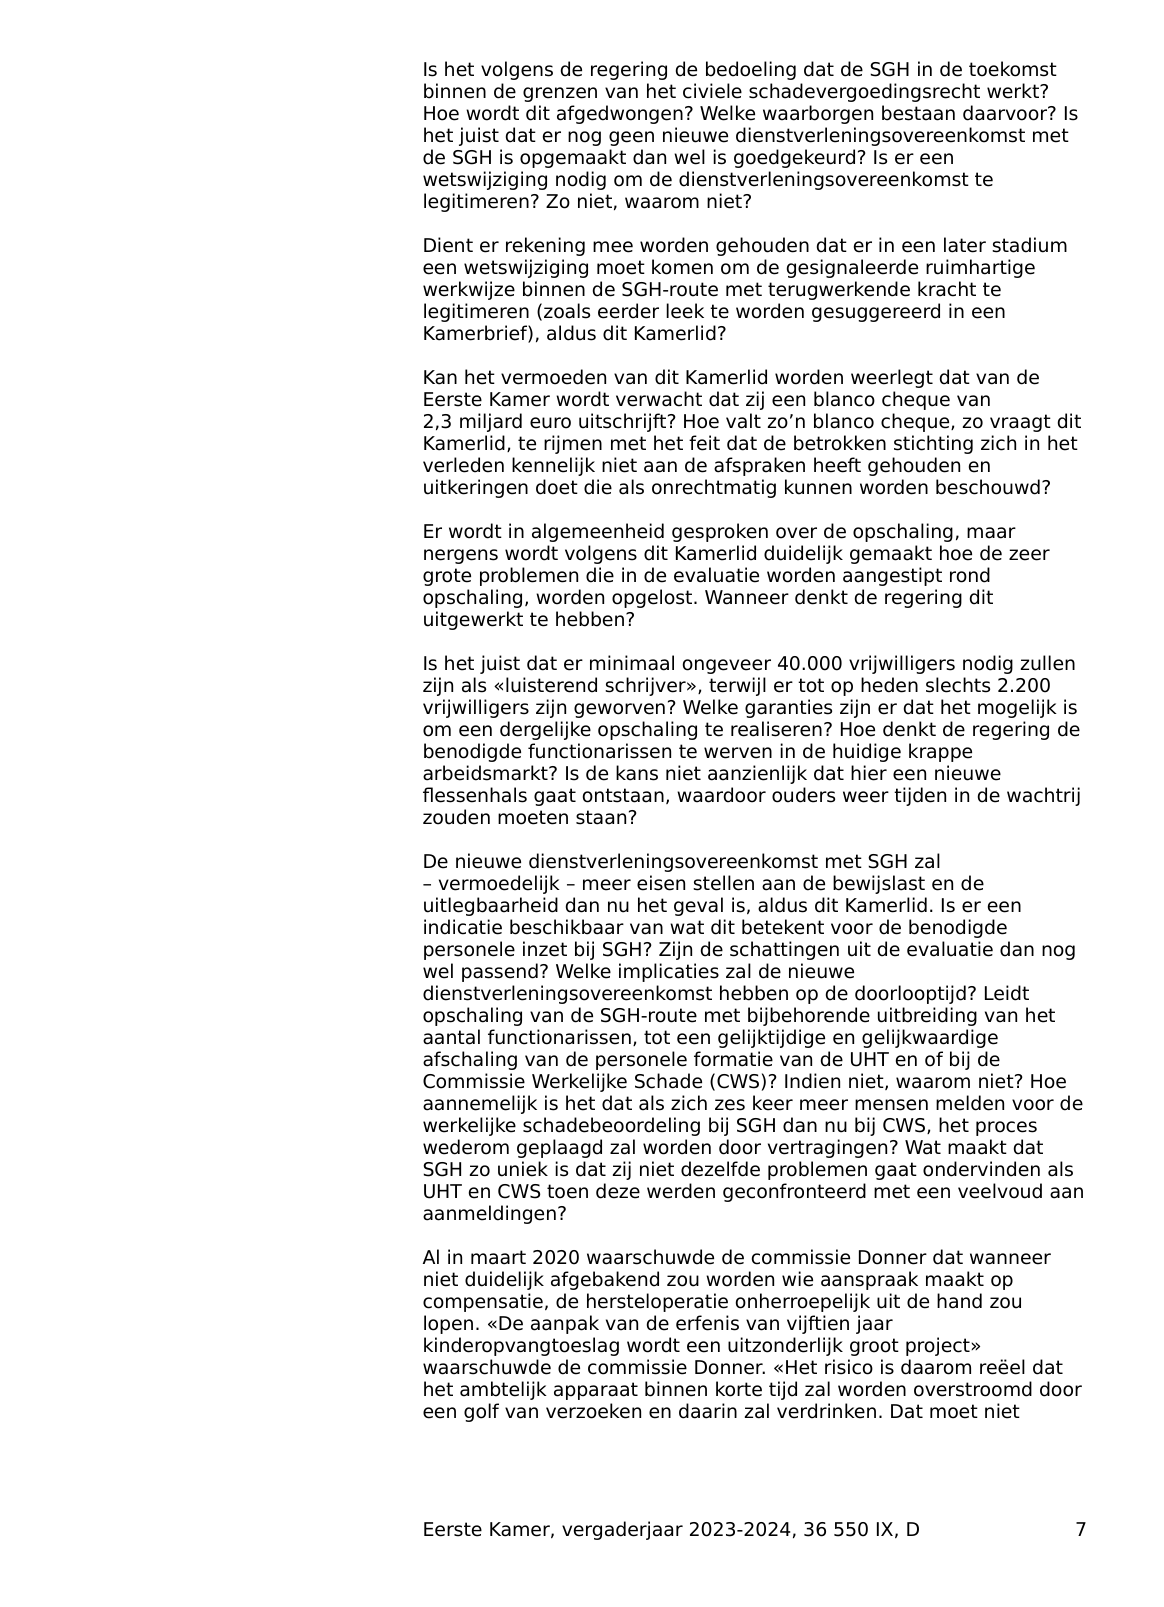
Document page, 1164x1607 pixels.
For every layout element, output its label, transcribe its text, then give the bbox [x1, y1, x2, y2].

text Er wordt in algemeenheid gesproken over de opschaling, maar nergens wordt volgens dit Kamerlid duidelijk gemaakt hoe de zeer grote problemen die in de evaluatie worden aangestipt rond opschaling, worden opgelost. Wanneer denkt de regering dit uitgewerkt te hebben? [422, 521, 1087, 631]
text Is het juist dat er minimaal ongeveer 40.000 vrijwilligers nodig zullen zijn als «luisterend schrijver», terwijl er tot op heden slechts 2.200 vrijwilligers zijn geworven? Welke garanties zijn er dat het mogelijk is om een dergelijke opschaling te realiseren? Hoe denkt de regering de benodigde functionarissen te werven in de huidige krappe arbeidsmarkt? Is de kans niet aanzienlijk dat hier een nieuwe flessenhals gaat ontstaan, waardoor ouders weer tijden in de wachtrij zouden moeten staan? [422, 653, 1087, 829]
text Kan het vermoeden van dit Kamerlid worden weerlegt dat van de Eerste Kamer wordt verwacht dat zij een blanco cheque van 2,3 miljard euro uitschrijft? Hoe valt zo’n blanco cheque, zo vraagt dit Kamerlid, te rijmen met het feit dat de betrokken stichting zich in het verleden kennelijk niet aan de afspraken heeft gehouden en uitkeringen doet die als onrechtmatig kunnen worden beschouwd? [422, 367, 1087, 499]
text Dient er rekening mee worden gehouden dat er in een later stadium een wetswijziging moet komen om de gesignaleerde ruimhartige werkwijze binnen de SGH-route met terugwerkende kracht te legitimeren (zoals eerder leek te worden gesuggereerd in een Kamerbrief), aldus dit Kamerlid? [422, 235, 1087, 345]
text De nieuwe dienstverleningsovereenkomst met SGH zal – vermoedelijk – meer eisen stellen aan de bewijslast en de uitlegbaarheid dan nu het geval is, aldus dit Kamerlid. Is er een indicatie beschikbaar van wat dit betekent voor de benodigde personele inzet bij SGH? Zijn de schattingen uit de evaluatie dan nog wel passend? Welke implicaties zal de nieuwe dienstverleningsovereenkomst hebben op de doorlooptijd? Leidt opschaling van de SGH-route met bijbehorende uitbreiding van het aantal functionarissen, tot een gelijktijdige en gelijkwaardige afschaling van de personele formatie van de UHT en of bij de Commissie Werkelijke Schade (CWS)? Indien niet, waarom niet? Hoe aannemelijk is het dat als zich zes keer meer mensen melden voor de werkelijke schadebeoordeling bij SGH dan nu bij CWS, het proces wederom geplaagd zal worden door vertragingen? Wat maakt dat SGH zo uniek is dat zij niet dezelfde problemen gaat ondervinden als UHT en CWS toen deze werden geconfronteerd met een veelvoud aan aanmeldingen? [422, 851, 1087, 1225]
text Is het volgens de regering de bedoeling dat de SGH in de toekomst binnen de grenzen van het civiele schadevergoedingsrecht werkt? Hoe wordt dit afgedwongen? Welke waarborgen bestaan daarvoor? Is het juist dat er nog geen nieuwe dienstverleningsovereenkomst met de SGH is opgemaakt dan wel is goedgekeurd? Is er een wetswijziging nodig om de dienstverleningsovereenkomst te legitimeren? Zo niet, waarom niet? [422, 59, 1087, 213]
text Al in maart 2020 waarschuwde de commissie Donner dat wanneer niet duidelijk afgebakend zou worden wie aanspraak maakt op compensatie, de hersteloperatie onherroepelijk uit de hand zou lopen. «De aanpak van de erfenis van vijftien jaar kinderopvangtoeslag wordt een uitzonderlijk groot project» waarschuwde de commissie Donner. «Het risico is daarom reëel dat het ambtelijk apparaat binnen korte tijd zal worden overstroomd door een golf van verzoeken en daarin zal verdrinken. Dat moet niet [422, 1247, 1087, 1423]
